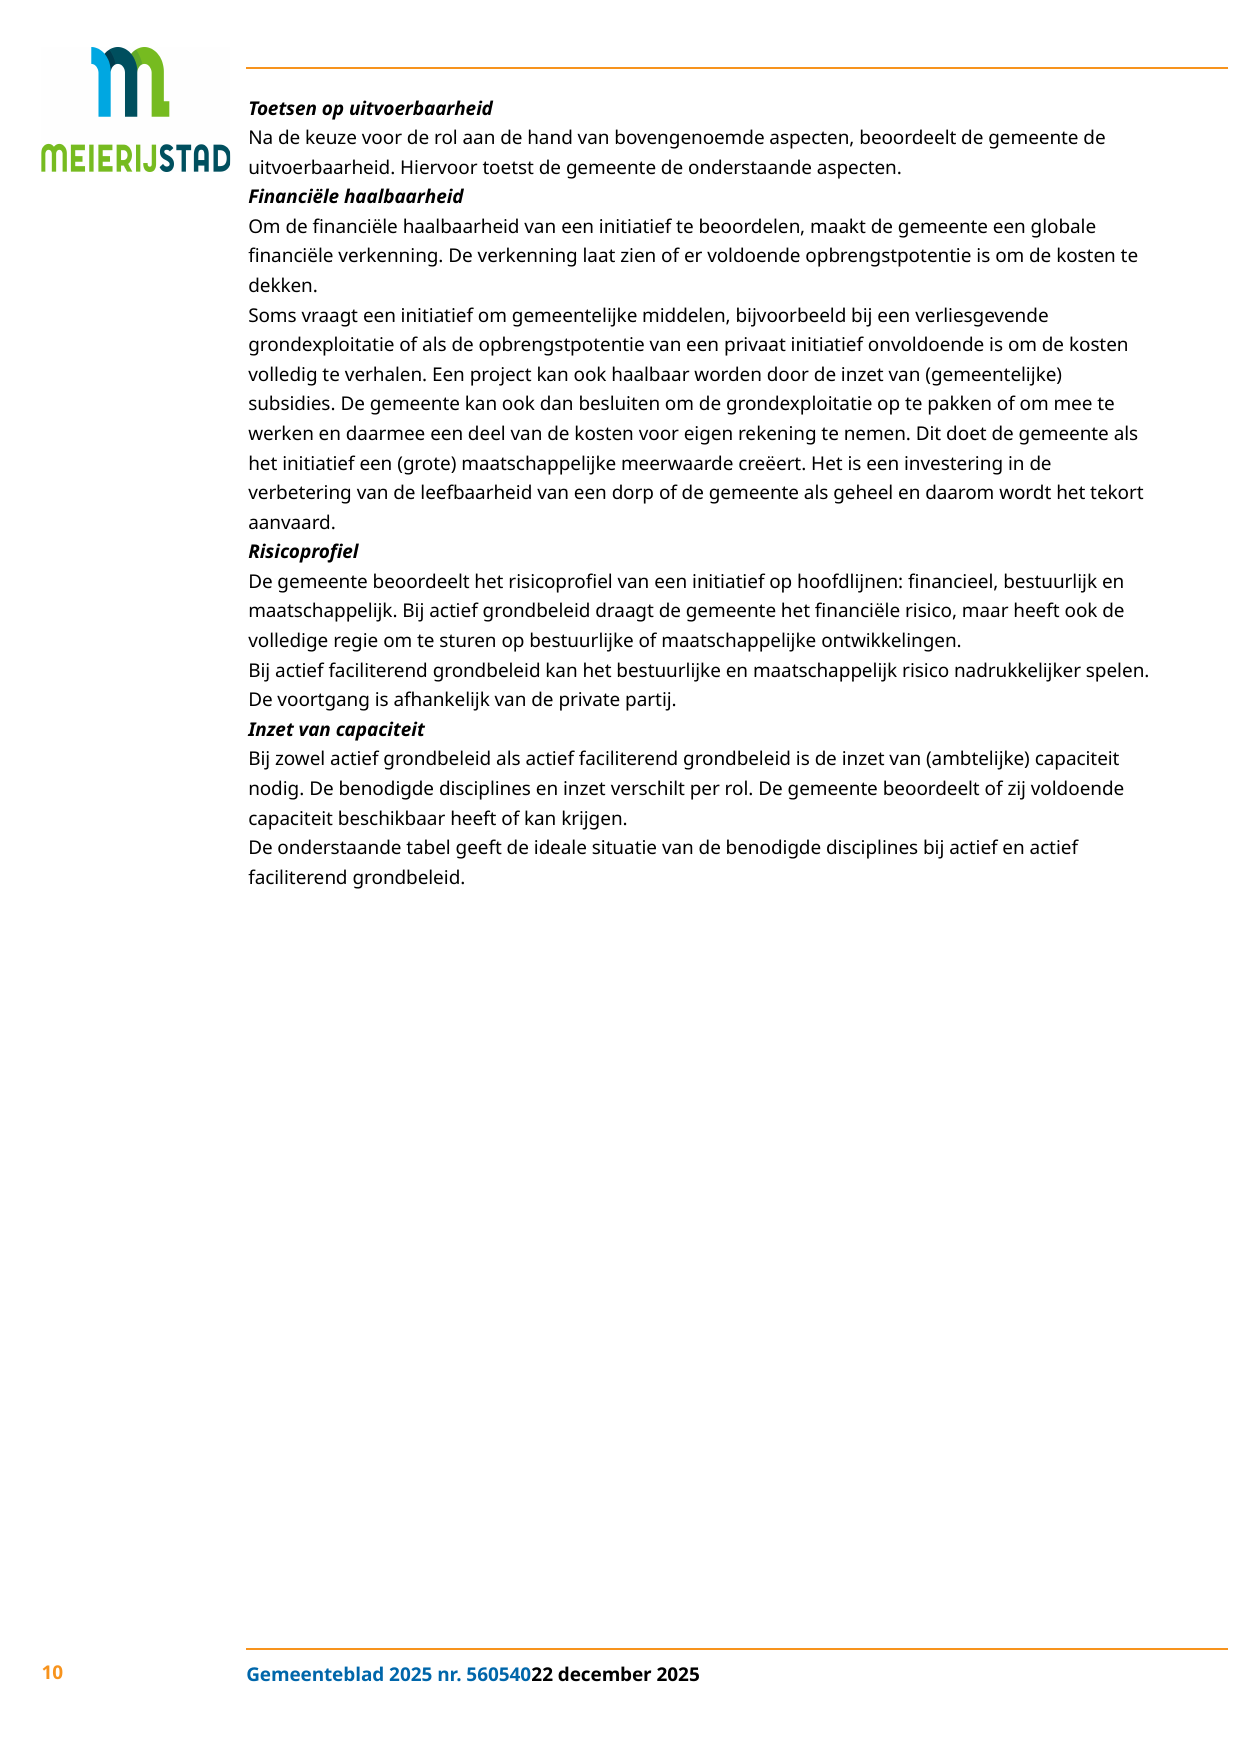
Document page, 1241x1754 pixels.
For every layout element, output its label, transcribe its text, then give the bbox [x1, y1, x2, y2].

text Toetsen op uitvoerbaarheid [248, 95, 1152, 121]
picture [41, 47, 231, 172]
text De onderstaande tabel geeft de ideale situatie van de benodigde disciplines bij actief en actief faciliterend grondbeleid. [248, 834, 1152, 890]
text Bij zowel actief grondbeleid als actief faciliterend grondbeleid is de inzet van (ambtelijke) capaciteit nodig. De benodigde disciplines en inzet verschilt per rol. De gemeente beoordeelt of zij voldoende capaciteit beschikbaar heeft of kan krijgen. [248, 746, 1152, 831]
text Risicoprofiel [248, 538, 1152, 564]
text Na de keuze voor de rol aan de hand van bovengenoemde aspecten, beoordeelt de gemeente de uitvoerbaarheid. Hiervoor toetst de gemeente de onderstaande aspecten. [248, 124, 1152, 180]
text De gemeente beoordeelt het risicoprofiel van een initiatief op hoofdlijnen: financieel, bestuurlijk en maatschappelijk. Bij actief grondbeleid draagt de gemeente het financiële risico, maar heeft ook de volledige regie om te sturen op bestuurlijke of maatschappelijke ontwikkelingen. [248, 568, 1152, 653]
text Soms vraagt een initiatief om gemeentelijke middelen, bijvoorbeeld bij een verliesgevende grondexploitatie of als de opbrengstpotentie van een privaat initiatief onvoldoende is om de kosten volledig te verhalen. Een project kan ook haalbaar worden door de inzet van (gemeentelijke) subsidies. De gemeente kan ook dan besluiten om de grondexploitatie op te pakken of om mee te werken en daarmee een deel van de kosten voor eigen rekening te nemen. Dit doet de gemeente als het initiatief een (grote) maatschappelijke meerwaarde creëert. Het is een investering in de verbetering van de leefbaarheid van een dorp of de gemeente als geheel en daarom wordt het tekort aanvaard. [248, 302, 1152, 535]
text Financiële haalbaarheid [248, 183, 1152, 209]
text Inzet van capaciteit [248, 716, 1152, 742]
text Bij actief faciliterend grondbeleid kan het bestuurlijke en maatschappelijk risico nadrukkelijker spelen. De voortgang is afhankelijk van de private partij. [248, 657, 1152, 712]
text Om de financiële haalbaarheid van een initiatief te beoordelen, maakt de gemeente een globale financiële verkenning. De verkenning laat zien of er voldoende opbrengstpotentie is om de kosten te dekken. [248, 213, 1152, 298]
